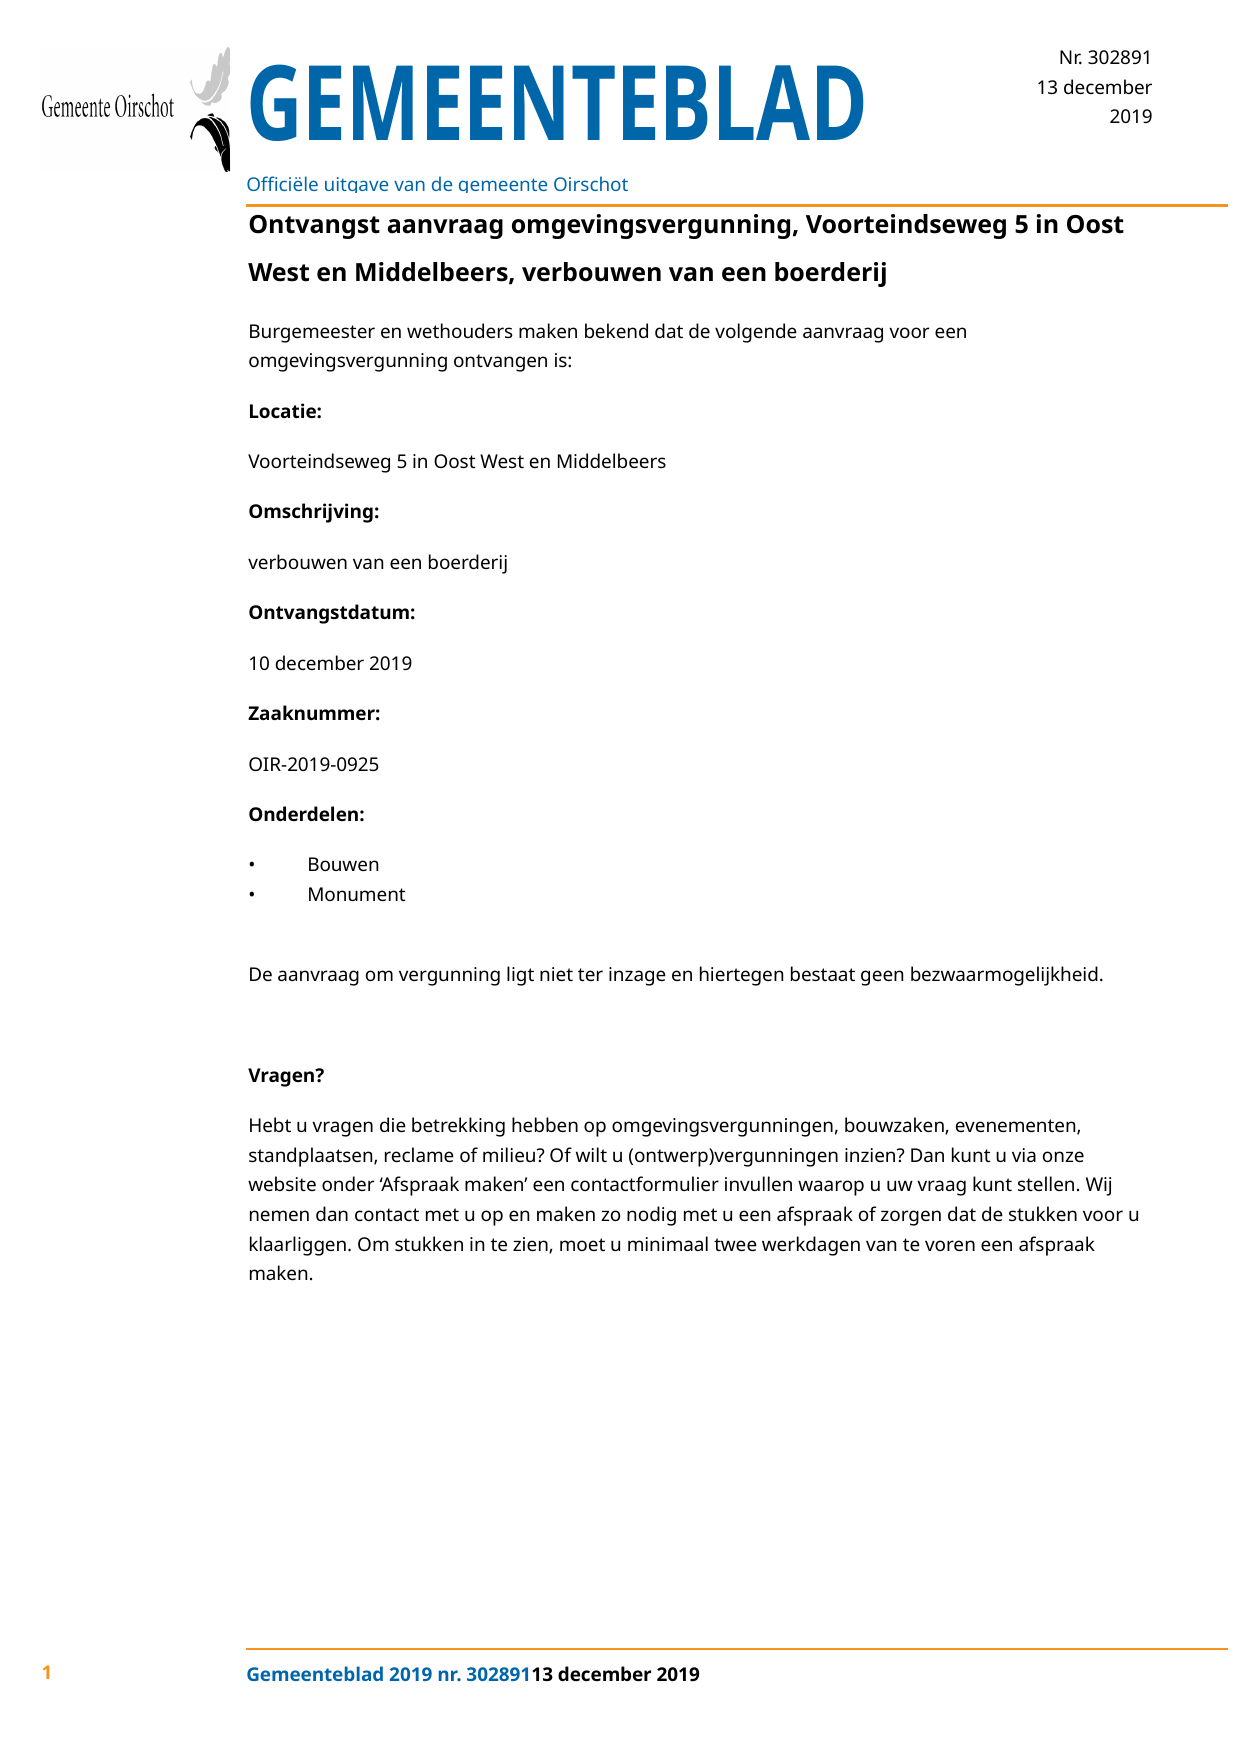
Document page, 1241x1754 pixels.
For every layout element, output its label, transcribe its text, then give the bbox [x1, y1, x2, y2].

text Locatie: [248, 398, 1152, 424]
text Ontvangst aanvraag omgevingsvergunning, Voorteindseweg 5 in Oost West en Middelbeers, verbouwen van een boerderij [248, 207, 1152, 288]
text Voorteindseweg 5 in Oost West en Middelbeers [248, 448, 1152, 474]
list Bouwen [248, 852, 1152, 877]
text Zaaknummer: [248, 700, 1152, 726]
text 10 december 2019 [248, 650, 1152, 676]
text Burgemeester en wethouders maken bekend dat de volgende aanvraag voor een omgevingsvergunning ontvangen is: [248, 318, 1152, 373]
text Ontvangstdatum: [248, 599, 1152, 625]
list Monument [248, 881, 1152, 907]
text verbouwen van een boerderij [248, 549, 1152, 575]
text Vragen? [248, 1062, 1152, 1088]
text OIR-2019-0925 [248, 751, 1152, 777]
picture [41, 47, 231, 172]
text De aanvraag om vergunning ligt niet ter inzage en hiertegen bestaat geen bezwaarmogelijkheid. [248, 961, 1152, 987]
text Onderdelen: [248, 801, 1152, 827]
text Hebt u vragen die betrekking hebben op omgevingsvergunningen, bouwzaken, evenementen, standplaatsen, reclame of milieu? Of wilt u (ontwerp)vergunningen inzien? Dan kunt u via onze website onder ‘Afspraak maken’ een contactformulier invullen waarop u uw vraag kunt stellen. Wij nemen dan contact met u op en maken zo nodig met u een afspraak of zorgen dat de stukken voor u klaarliggen. Om stukken in te zien, moet u minimaal twee werkdagen van te voren een afspraak maken. [248, 1112, 1152, 1286]
text Omschrijving: [248, 499, 1152, 524]
